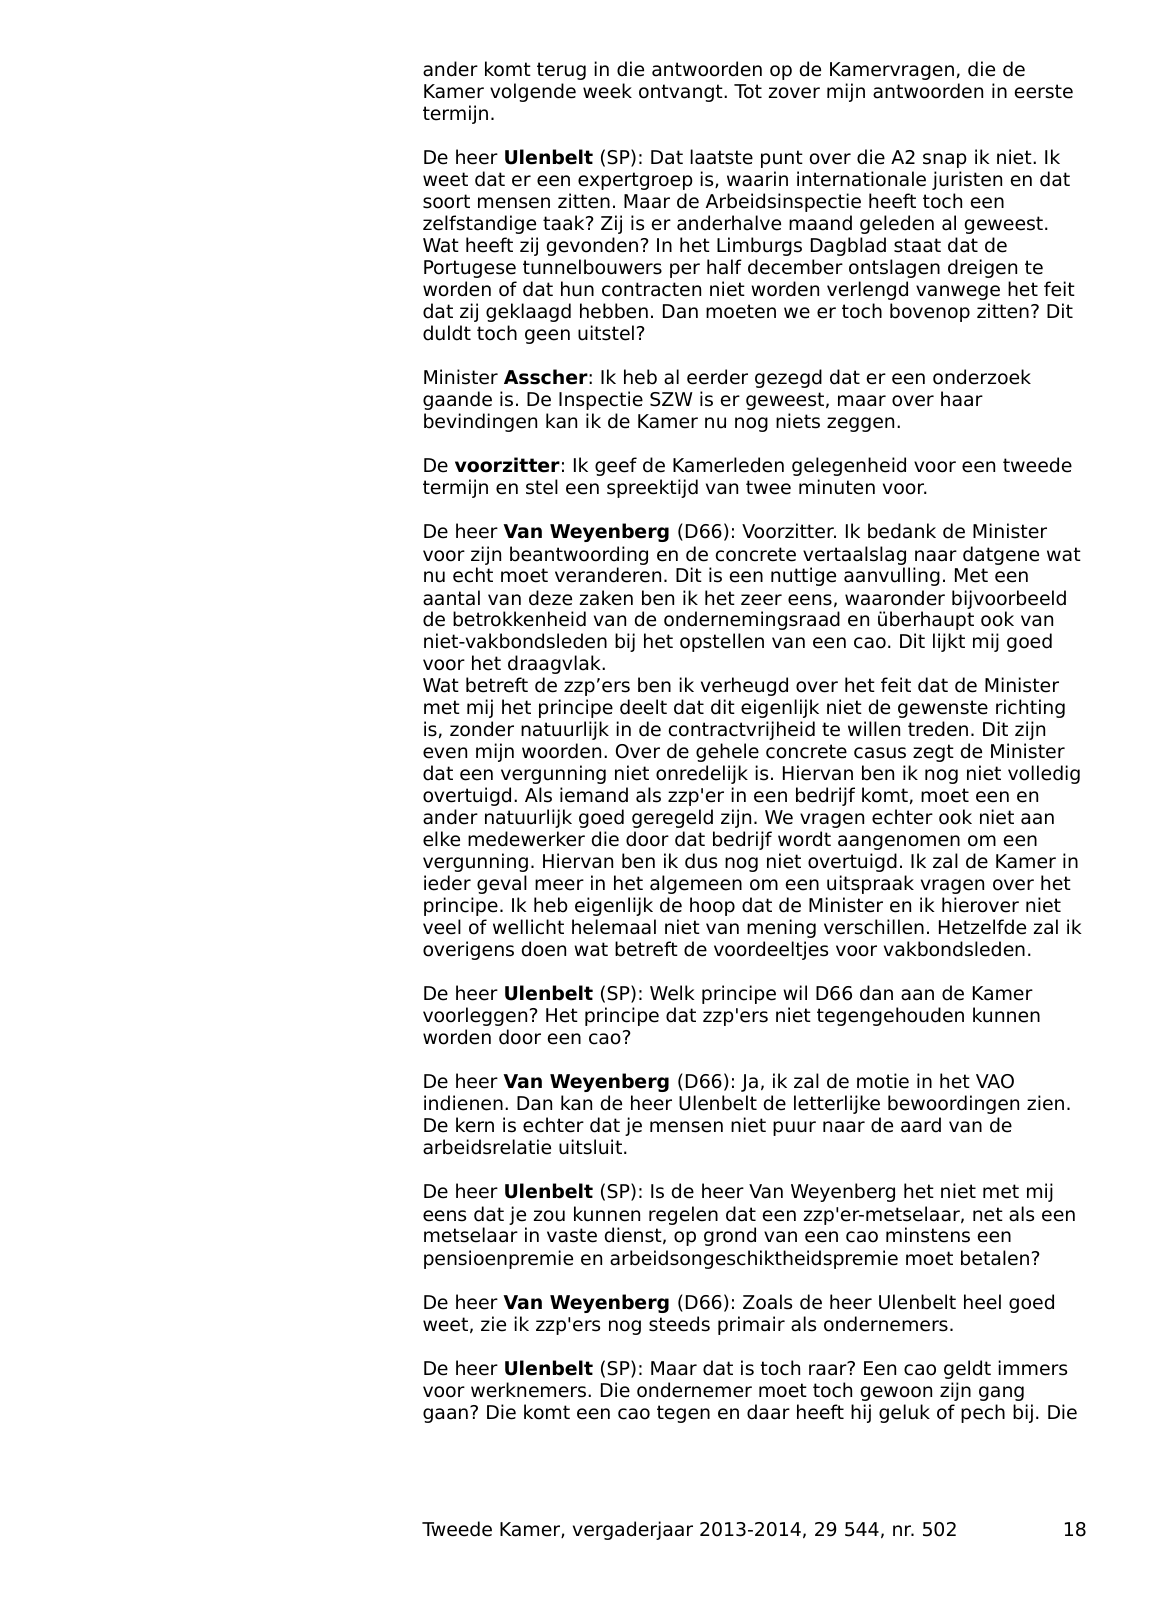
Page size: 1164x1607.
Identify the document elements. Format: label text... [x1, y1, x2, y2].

text De heer Ulenbelt (SP): Welk principe wil D66 dan aan de Kamer voorleggen? Het principe dat zzp'ers niet tegengehouden kunnen worden door een cao? [422, 983, 1087, 1049]
text De heer Van Weyenberg (D66): Zoals de heer Ulenbelt heel goed weet, zie ik zzp'ers nog steeds primair als ondernemers. [422, 1292, 1087, 1336]
text De voorzitter: Ik geef de Kamerleden gelegenheid voor een tweede termijn en stel een spreektijd van twee minuten voor. [422, 455, 1087, 499]
text Minister Asscher: Ik heb al eerder gezegd dat er een onderzoek gaande is. De Inspectie SZW is er geweest, maar over haar bevindingen kan ik de Kamer nu nog niets zeggen. [422, 367, 1087, 433]
text De heer Ulenbelt (SP): Dat laatste punt over die A2 snap ik niet. Ik weet dat er een expertgroep is, waarin internationale juristen en dat soort mensen zitten. Maar de Arbeidsinspectie heeft toch een zelfstandige taak? Zij is er anderhalve maand geleden al geweest. Wat heeft zij gevonden? In het Limburgs Dagblad staat dat de Portugese tunnelbouwers per half december ontslagen dreigen te worden of dat hun contracten niet worden verlengd vanwege het feit dat zij geklaagd hebben. Dan moeten we er toch bovenop zitten? Dit duldt toch geen uitstel? [422, 147, 1087, 345]
text De heer Van Weyenberg (D66): Ja, ik zal de motie in het VAO indienen. Dan kan de heer Ulenbelt de letterlijke bewoordingen zien. De kern is echter dat je mensen niet puur naar de aard van de arbeidsrelatie uitsluit. [422, 1071, 1087, 1159]
text Wat betreft de zzp’ers ben ik verheugd over het feit dat de Minister met mij het principe deelt dat dit eigenlijk niet de gewenste richting is, zonder natuurlijk in de contractvrijheid te willen treden. Dit zijn even mijn woorden. Over de gehele concrete casus zegt de Minister dat een vergunning niet onredelijk is. Hiervan ben ik nog niet volledig overtuigd. Als iemand als zzp'er in een bedrijf komt, moet een en ander natuurlijk goed geregeld zijn. We vragen echter ook niet aan elke medewerker die door dat bedrijf wordt aangenomen om een vergunning. Hiervan ben ik dus nog niet overtuigd. Ik zal de Kamer in ieder geval meer in het algemeen om een uitspraak vragen over het principe. Ik heb eigenlijk de hoop dat de Minister en ik hierover niet veel of wellicht helemaal niet van mening verschillen. Hetzelfde zal ik overigens doen wat betreft de voordeeltjes voor vakbondsleden. [422, 675, 1087, 961]
text ander komt terug in die antwoorden op de Kamervragen, die de Kamer volgende week ontvangt. Tot zover mijn antwoorden in eerste termijn. [422, 59, 1087, 125]
text De heer Ulenbelt (SP): Is de heer Van Weyenberg het niet met mij eens dat je zou kunnen regelen dat een zzp'er-metselaar, net als een metselaar in vaste dienst, op grond van een cao minstens een pensioenpremie en arbeidsongeschiktheidspremie moet betalen? [422, 1181, 1087, 1269]
text De heer Van Weyenberg (D66): Voorzitter. Ik bedank de Minister voor zijn beantwoording en de concrete vertaalslag naar datgene wat nu echt moet veranderen. Dit is een nuttige aanvulling. Met een aantal van deze zaken ben ik het zeer eens, waaronder bijvoorbeeld de betrokkenheid van de ondernemingsraad en überhaupt ook van niet-vakbondsleden bij het opstellen van een cao. Dit lijkt mij goed voor het draagvlak. [422, 521, 1087, 675]
text De heer Ulenbelt (SP): Maar dat is toch raar? Een cao geldt immers voor werknemers. Die ondernemer moet toch gewoon zijn gang gaan? Die komt een cao tegen en daar heeft hij geluk of pech bij. Die [422, 1358, 1087, 1424]
